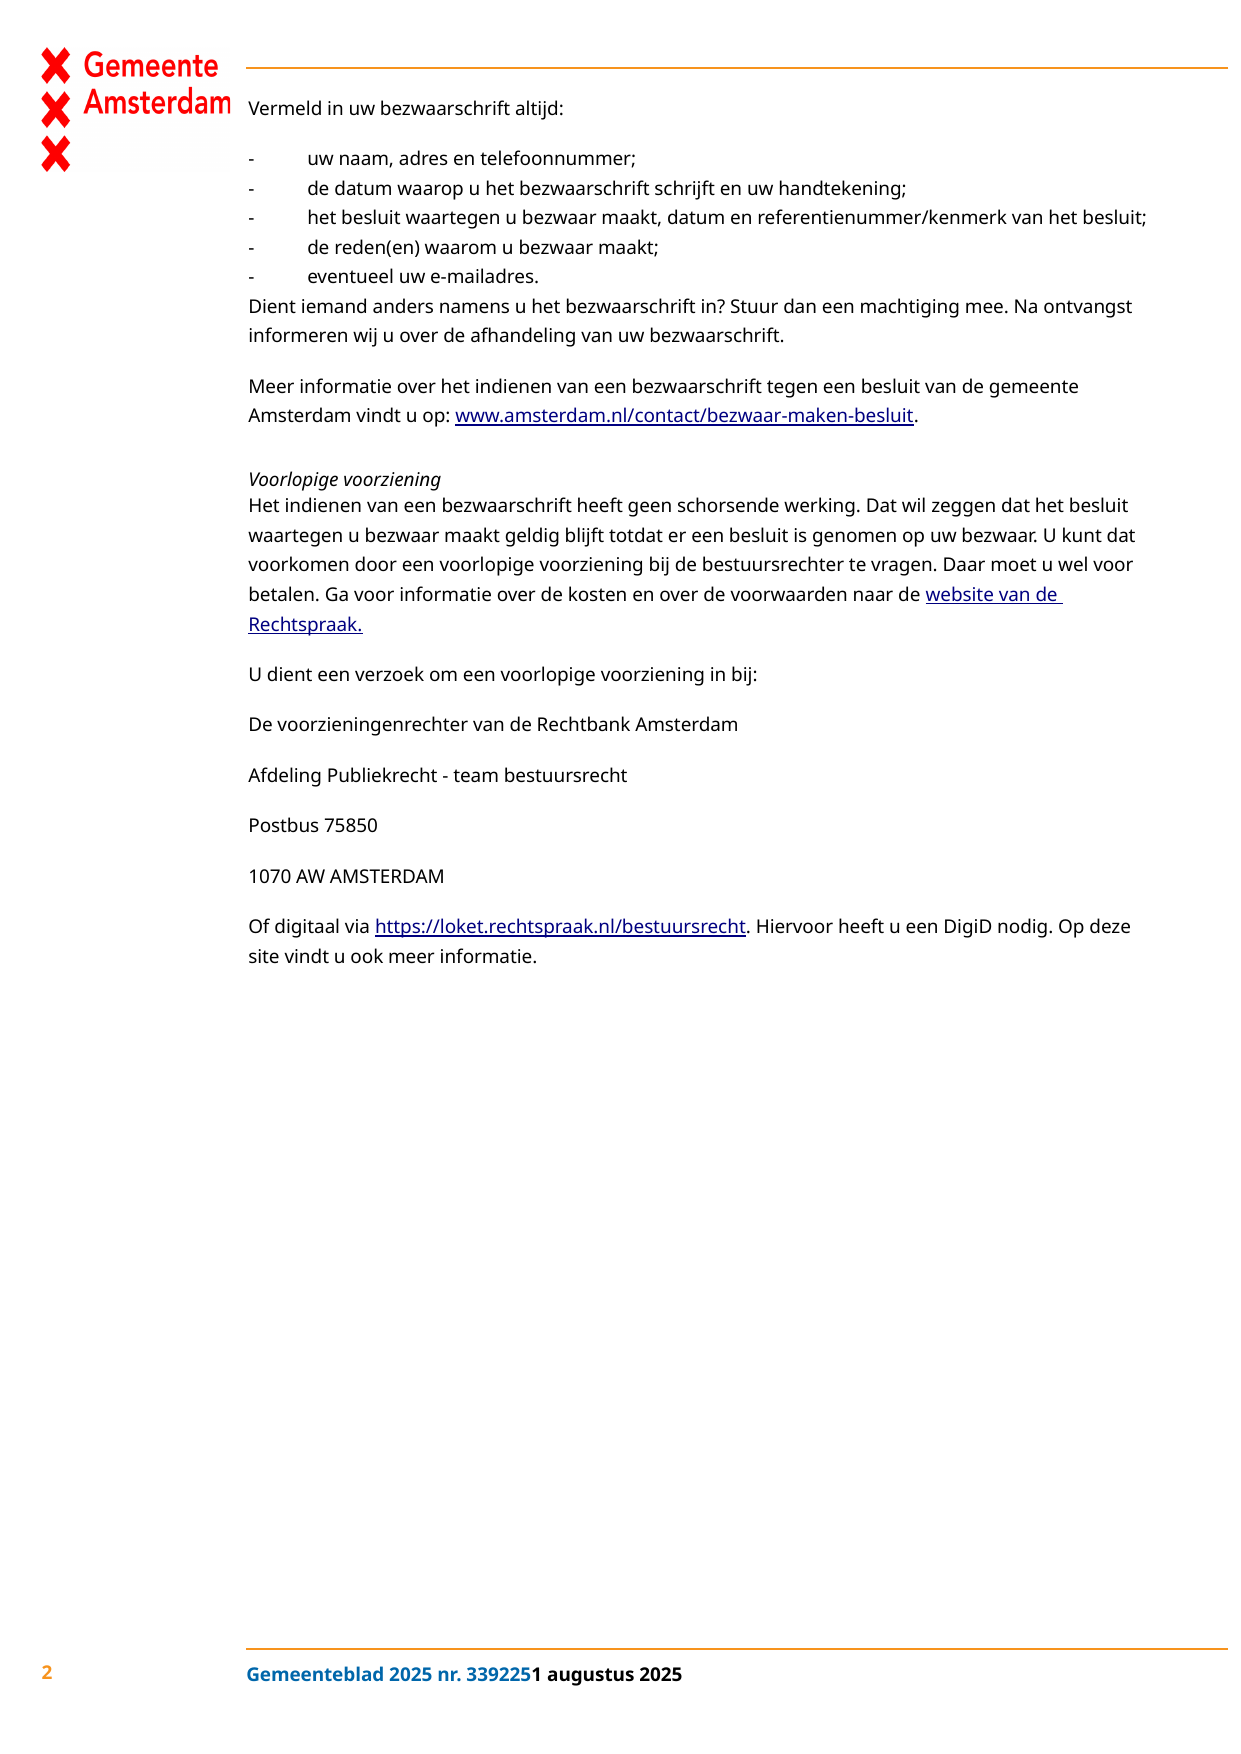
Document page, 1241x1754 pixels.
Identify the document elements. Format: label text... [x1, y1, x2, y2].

text 1070 AW AMSTERDAM [248, 863, 1152, 888]
text De voorzieningenrechter van de Rechtbank Amsterdam [248, 712, 1152, 737]
list de reden(en) waarom u bezwaar maakt; [248, 234, 1152, 260]
text Het indienen van een bezwaarschrift heeft geen schorsende werking. Dat wil zeggen dat het besluit waartegen u bezwaar maakt geldig blijft totdat er een besluit is genomen op uw bezwaar. U kunt dat voorkomen door een voorlopige voorziening bij de bestuursrechter te vragen. Daar moet u wel voor betalen. Ga voor informatie over de kosten en over de voorwaarden naar de website van de Rechtspraak. [248, 492, 1152, 636]
text Voorlopige voorziening [248, 467, 1152, 492]
list eventueel uw e-mailadres. [248, 263, 1152, 289]
text Of digitaal via https://loket.rechtspraak.nl/bestuursrecht. Hiervoor heeft u een DigiD nodig. Op deze site vindt u ook meer informatie. [248, 913, 1152, 968]
text Postbus 75850 [248, 812, 1152, 838]
text U dient een verzoek om een voorlopige voorziening in bij: [248, 661, 1152, 687]
text Afdeling Publiekrecht - team bestuursrecht [248, 762, 1152, 788]
text Vermeld in uw bezwaarschrift altijd: [248, 95, 1152, 121]
text Dient iemand anders namens u het bezwaarschrift in? Stuur dan een machtiging mee. Na ontvangst informeren wij u over de afhandeling van uw bezwaarschrift. [248, 293, 1152, 348]
list het besluit waartegen u bezwaar maakt, datum en referentienummer/kenmerk van het besluit; [248, 204, 1152, 230]
picture [41, 47, 231, 172]
list uw naam, adres en telefoonnummer; [248, 145, 1152, 171]
list de datum waarop u het bezwaarschrift schrijft en uw handtekening; [248, 175, 1152, 201]
text Meer informatie over het indienen van een bezwaarschrift tegen een besluit van de gemeente Amsterdam vindt u op: www.amsterdam.nl/contact/bezwaar-maken-besluit. [248, 373, 1152, 428]
